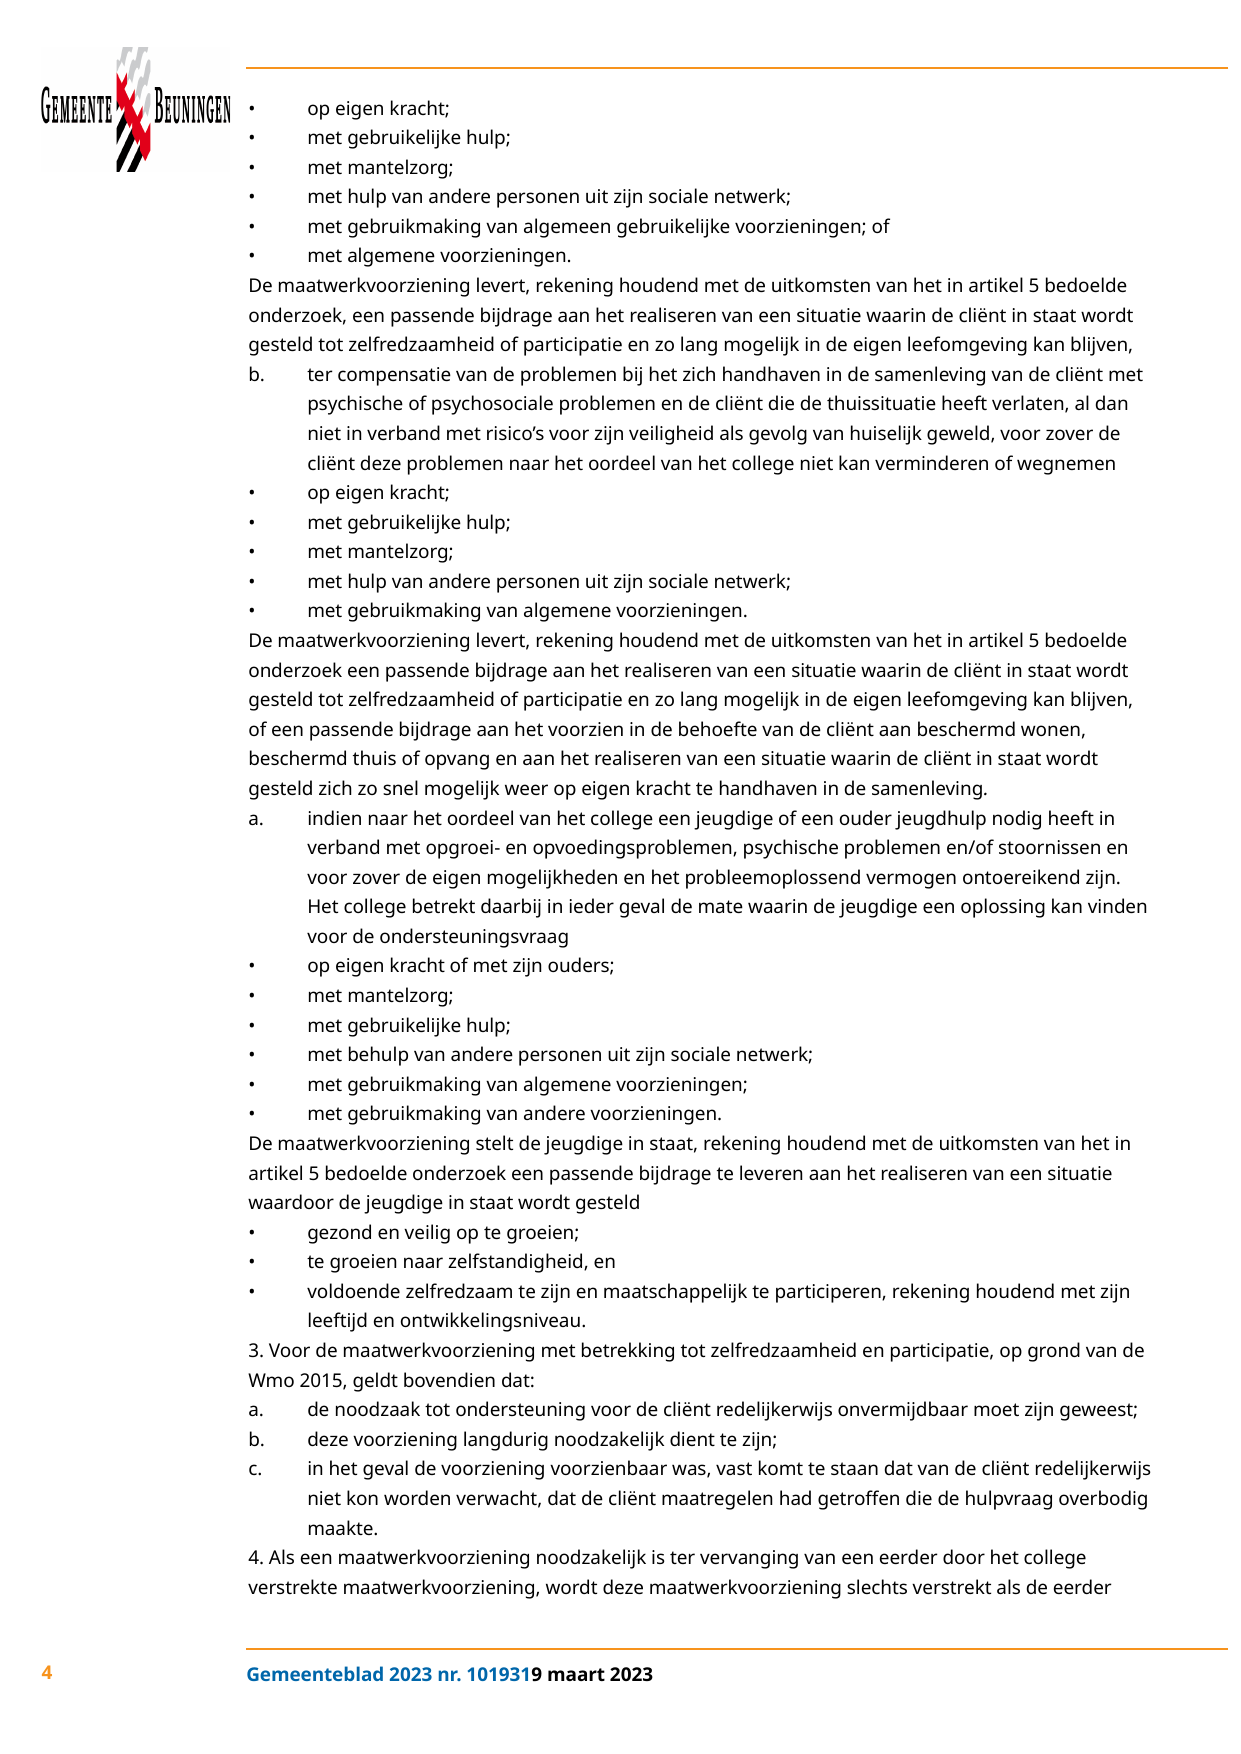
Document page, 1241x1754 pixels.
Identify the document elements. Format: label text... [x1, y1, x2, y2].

list met mantelzorg; [248, 538, 1152, 564]
list in het geval de voorziening voorzienbaar was, vast komt te staan dat van de cliënt redelijkerwijs niet kon worden verwacht, dat de cliënt maatregelen had getroffen die de hulpvraag overbodig maakte. [248, 1456, 1152, 1541]
list ter compensatie van de problemen bij het zich handhaven in de samenleving van de cliënt met psychische of psychosociale problemen en de cliënt die de thuissituatie heeft verlaten, al dan niet in verband met risico’s voor zijn veiligheid als gevolg van huiselijk geweld, voor zover de cliënt deze problemen naar het oordeel van het college niet kan verminderen of wegnemen [248, 361, 1152, 476]
list op eigen kracht of met zijn ouders; [248, 953, 1152, 978]
list met gebruikelijke hulp; [248, 1012, 1152, 1038]
list met gebruikmaking van algemeen gebruikelijke voorzieningen; of [248, 213, 1152, 239]
text 3. Voor de maatwerkvoorziening met betrekking tot zelfredzaamheid en participatie, op grond van de Wmo 2015, geldt bovendien dat: [248, 1337, 1152, 1393]
list met algemene voorzieningen. [248, 243, 1152, 268]
picture [41, 47, 231, 172]
list te groeien naar zelfstandigheid, en [248, 1248, 1152, 1274]
list indien naar het oordeel van het college een jeugdige of een ouder jeugdhulp nodig heeft in verband met opgroei- en opvoedingsproblemen, psychische problemen en/of stoornissen en voor zover de eigen mogelijkheden en het probleemoplossend vermogen ontoereikend zijn. Het college betrekt daarbij in ieder geval de mate waarin de jeugdige een oplossing kan vinden voor de ondersteuningsvraag [248, 805, 1152, 949]
text 4. Als een maatwerkvoorziening noodzakelijk is ter vervanging van een eerder door het college verstrekte maatwerkvoorziening, wordt deze maatwerkvoorziening slechts verstrekt als de eerder [248, 1544, 1152, 1600]
list met mantelzorg; [248, 982, 1152, 1008]
list met behulp van andere personen uit zijn sociale netwerk; [248, 1041, 1152, 1067]
list op eigen kracht; [248, 479, 1152, 505]
list met gebruikmaking van algemene voorzieningen; [248, 1071, 1152, 1097]
list deze voorziening langdurig noodzakelijk dient te zijn; [248, 1426, 1152, 1452]
list de noodzaak tot ondersteuning voor de cliënt redelijkerwijs onvermijdbaar moet zijn geweest; [248, 1396, 1152, 1422]
list voldoende zelfredzaam te zijn en maatschappelijk te participeren, rekening houdend met zijn leeftijd en ontwikkelingsniveau. [248, 1278, 1152, 1333]
list met mantelzorg; [248, 154, 1152, 180]
list met hulp van andere personen uit zijn sociale netwerk; [248, 568, 1152, 594]
text De maatwerkvoorziening stelt de jeugdige in staat, rekening houdend met de uitkomsten van het in artikel 5 bedoelde onderzoek een passende bijdrage te leveren aan het realiseren van een situatie waardoor de jeugdige in staat wordt gesteld [248, 1130, 1152, 1215]
list met gebruikelijke hulp; [248, 124, 1152, 150]
list op eigen kracht; [248, 95, 1152, 121]
text De maatwerkvoorziening levert, rekening houdend met de uitkomsten van het in artikel 5 bedoelde onderzoek, een passende bijdrage aan het realiseren van een situatie waarin de cliënt in staat wordt gesteld tot zelfredzaamheid of participatie en zo lang mogelijk in de eigen leefomgeving kan blijven, [248, 272, 1152, 357]
list met hulp van andere personen uit zijn sociale netwerk; [248, 183, 1152, 209]
list met gebruikmaking van andere voorzieningen. [248, 1101, 1152, 1126]
text De maatwerkvoorziening levert, rekening houdend met de uitkomsten van het in artikel 5 bedoelde onderzoek een passende bijdrage aan het realiseren van een situatie waarin de cliënt in staat wordt gesteld tot zelfredzaamheid of participatie en zo lang mogelijk in de eigen leefomgeving kan blijven, of een passende bijdrage aan het voorzien in de behoefte van de cliënt aan beschermd wonen, beschermd thuis of opvang en aan het realiseren van een situatie waarin de cliënt in staat wordt gesteld zich zo snel mogelijk weer op eigen kracht te handhaven in de samenleving. [248, 627, 1152, 801]
list met gebruikelijke hulp; [248, 509, 1152, 535]
list met gebruikmaking van algemene voorzieningen. [248, 598, 1152, 623]
list gezond en veilig op te groeien; [248, 1219, 1152, 1245]
